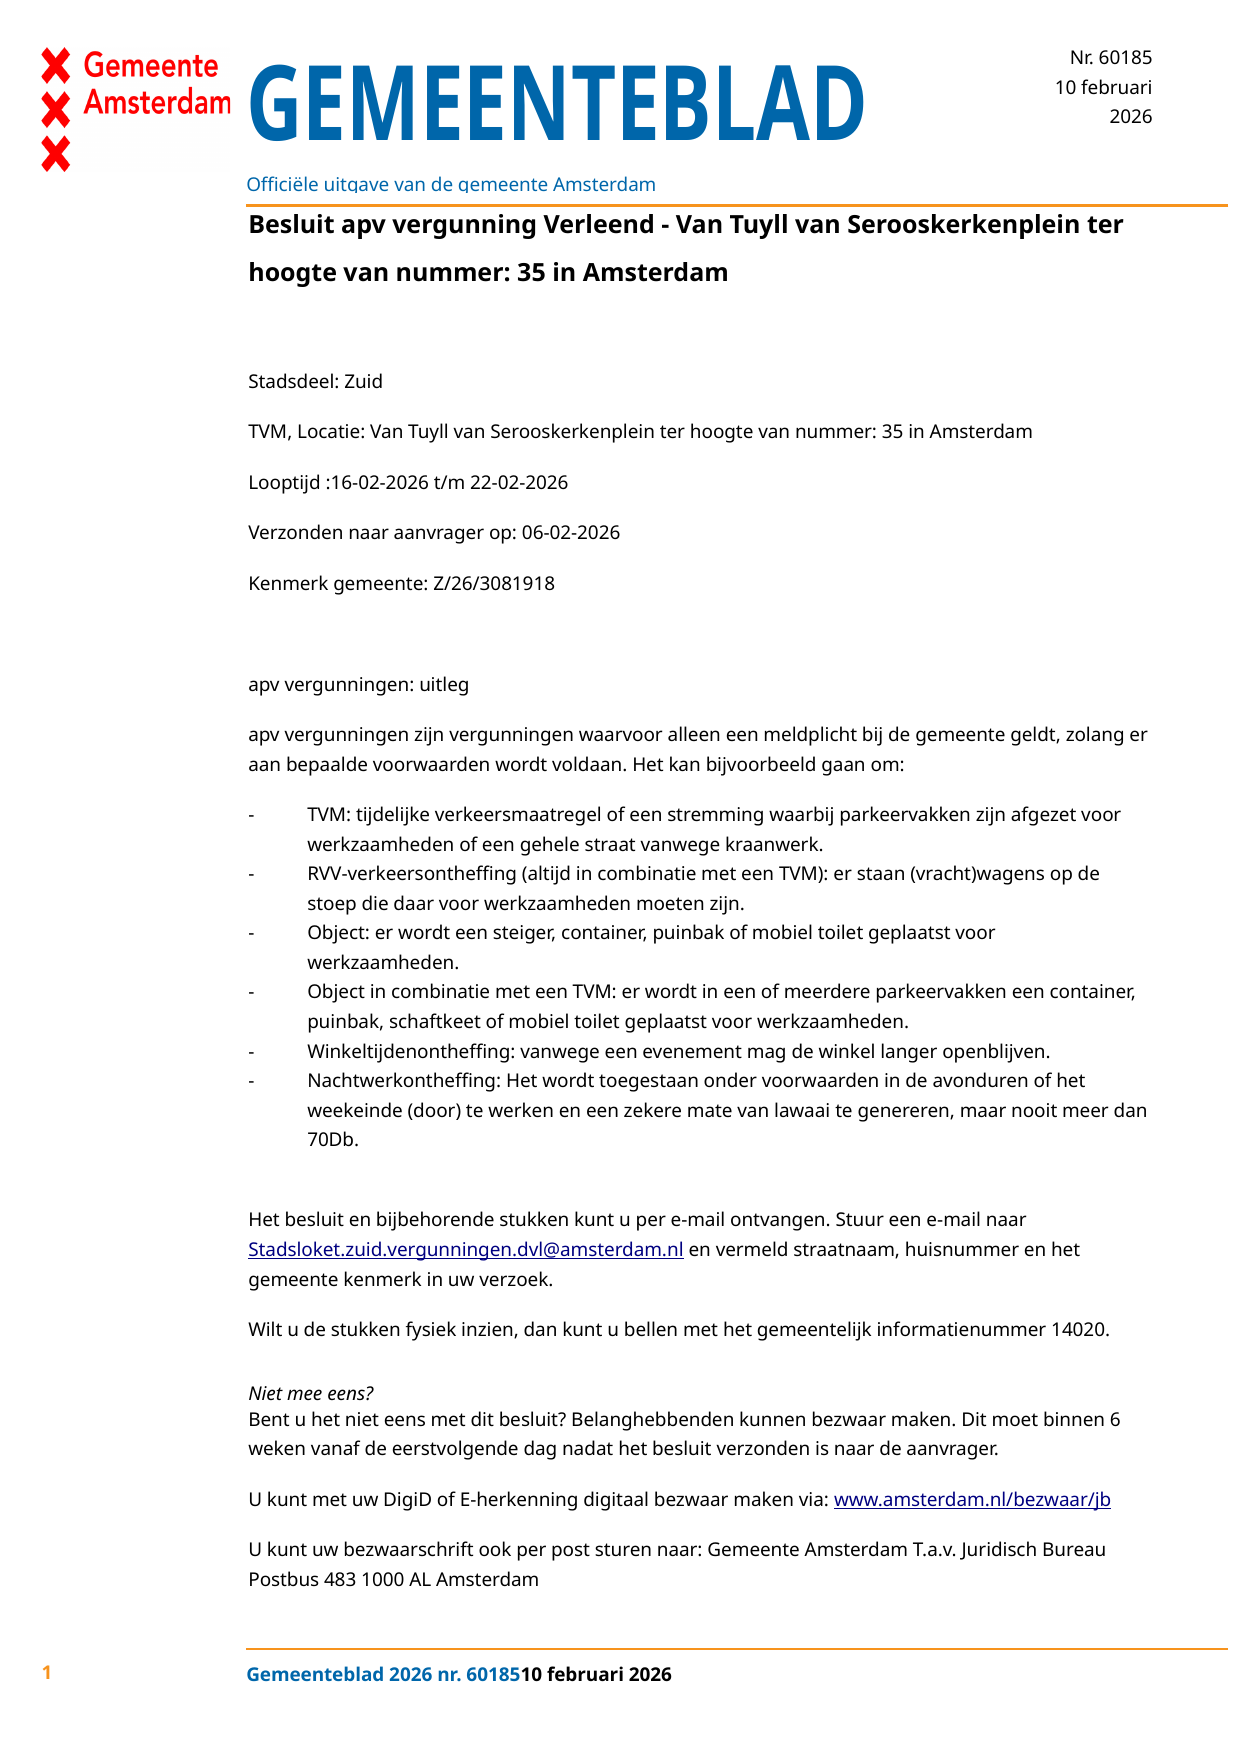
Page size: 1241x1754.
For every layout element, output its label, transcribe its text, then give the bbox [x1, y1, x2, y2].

text Besluit apv vergunning Verleend - Van Tuyll van Serooskerkenplein ter hoogte van nummer: 35 in Amsterdam [248, 207, 1152, 288]
list Object: er wordt een steiger, container, puinbak of mobiel toilet geplaatst voor werkzaamheden. [248, 919, 1152, 975]
text Niet mee eens? [248, 1380, 1152, 1406]
text TVM, Locatie: Van Tuyll van Serooskerkenplein ter hoogte van nummer: 35 in Amsterdam [248, 419, 1152, 444]
text Verzonden naar aanvrager op: 06-02-2026 [248, 519, 1152, 545]
text Het besluit en bijbehorende stukken kunt u per e-mail ontvangen. Stuur een e-mail naar Stadsloket.zuid.vergunningen.dvl@amsterdam.nl en vermeld straatnaam, huisnummer en het gemeente kenmerk in uw verzoek. [248, 1207, 1152, 1292]
text U kunt met uw DigiD of E-herkenning digitaal bezwaar maken via: www.amsterdam.nl/bezwaar/jb [248, 1486, 1152, 1512]
text apv vergunningen: uitleg [248, 671, 1152, 697]
list Nachtwerkontheffing: Het wordt toegestaan onder voorwaarden in de avonduren of het weekeinde (door) te werken en een zekere mate van lawaai te genereren, maar nooit meer dan 70Db. [248, 1067, 1152, 1152]
text Bent u het niet eens met dit besluit? Belanghebbenden kunnen bezwaar maken. Dit moet binnen 6 weken vanaf de eerstvolgende dag nadat het besluit verzonden is naar de aanvrager. [248, 1406, 1152, 1461]
picture [41, 47, 231, 172]
text U kunt uw bezwaarschrift ook per post sturen naar: Gemeente Amsterdam T.a.v. Juridisch Bureau Postbus 483 1000 AL Amsterdam [248, 1536, 1152, 1592]
list Object in combinatie met een TVM: er wordt in een of meerdere parkeervakken een container, puinbak, schaftkeet of mobiel toilet geplaatst voor werkzaamheden. [248, 979, 1152, 1034]
text Stadsdeel: Zuid [248, 368, 1152, 394]
text Wilt u de stukken fysiek inzien, dan kunt u bellen met het gemeentelijk informatienummer 14020. [248, 1316, 1152, 1342]
text Looptijd :16-02-2026 t/m 22-02-2026 [248, 469, 1152, 495]
list RVV-verkeersontheffing (altijd in combinatie met een TVM): er staan (vracht)wagens op de stoep die daar voor werkzaamheden moeten zijn. [248, 860, 1152, 916]
list TVM: tijdelijke verkeersmaatregel of een stremming waarbij parkeervakken zijn afgezet voor werkzaamheden of een gehele straat vanwege kraanwerk. [248, 801, 1152, 857]
list Winkeltijdenontheffing: vanwege een evenement mag de winkel langer openblijven. [248, 1038, 1152, 1064]
text apv vergunningen zijn vergunningen waarvoor alleen een meldplicht bij de gemeente geldt, zolang er aan bepaalde voorwaarden wordt voldaan. Het kan bijvoorbeeld gaan om: [248, 721, 1152, 777]
text Kenmerk gemeente: Z/26/3081918 [248, 570, 1152, 596]
